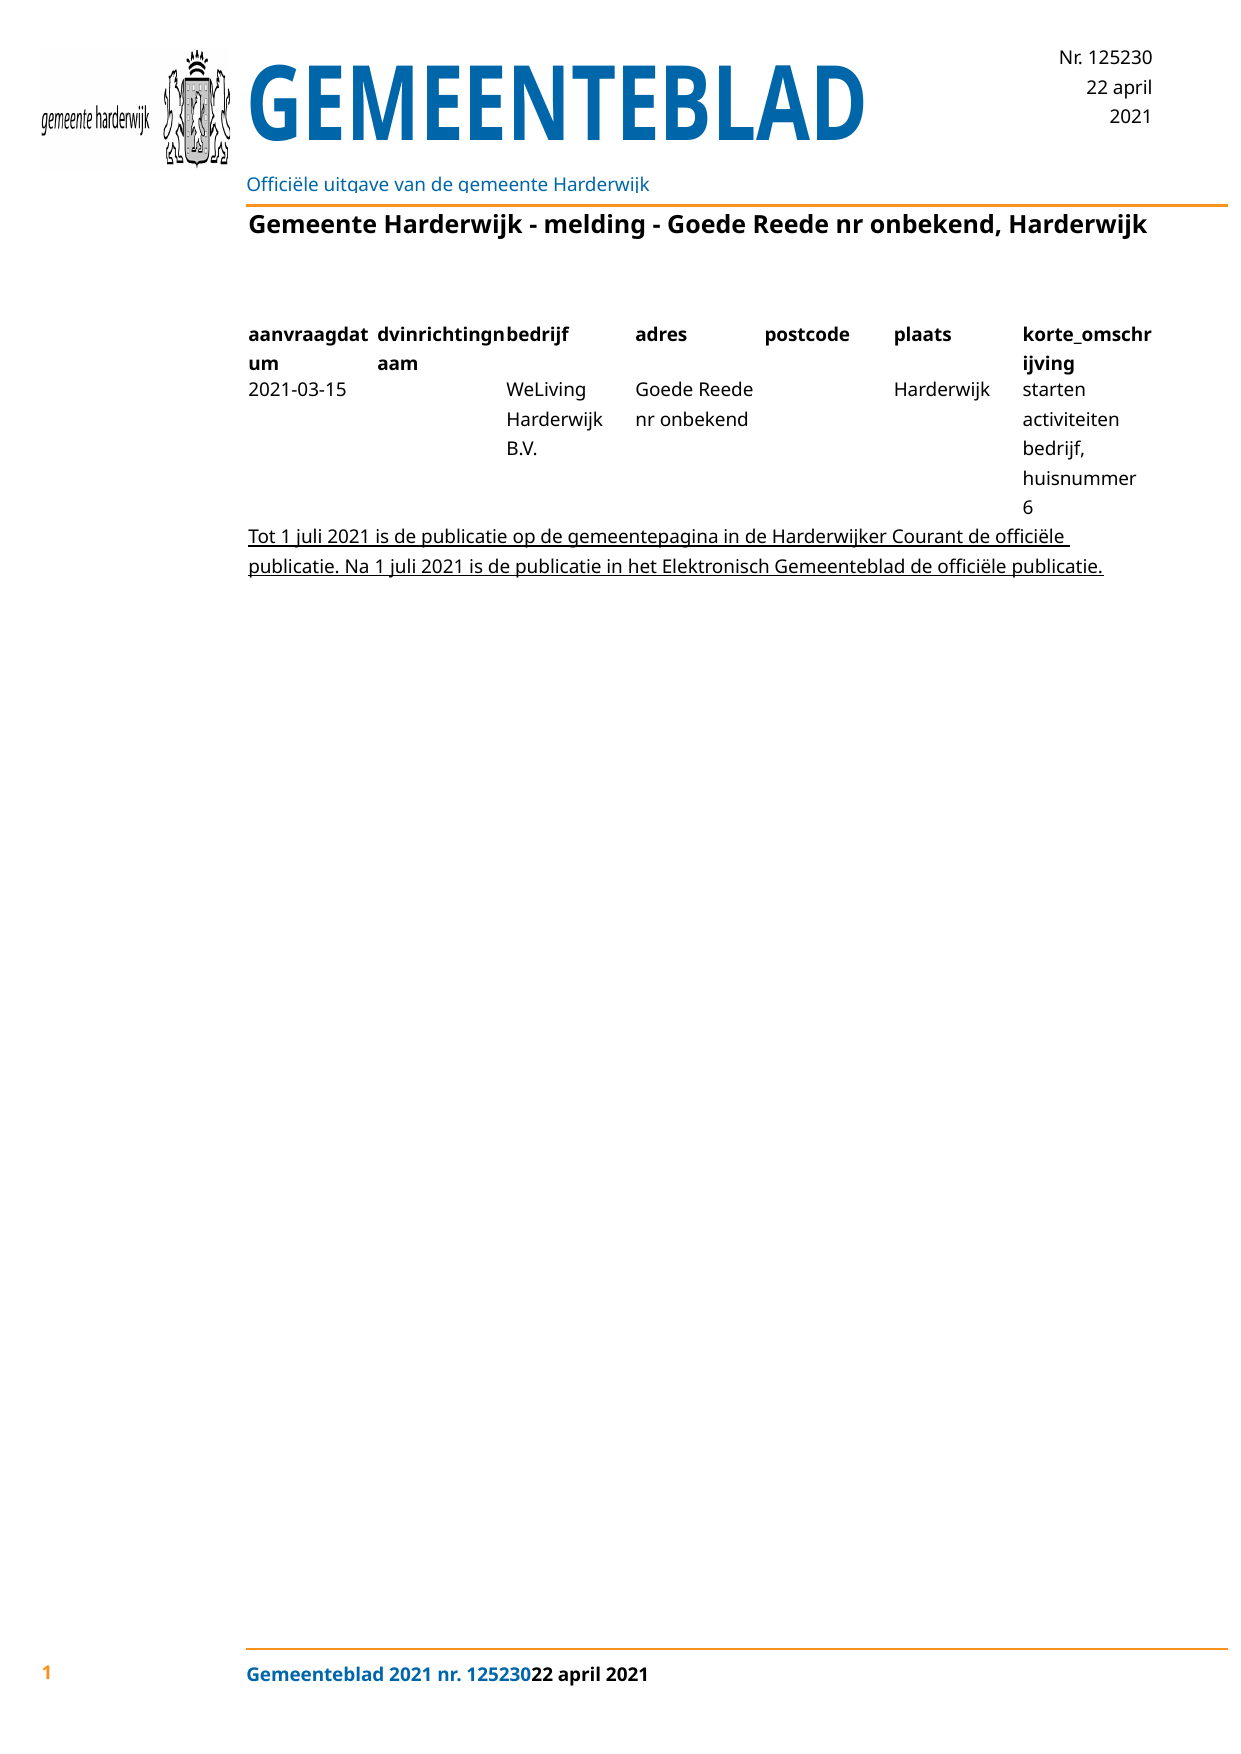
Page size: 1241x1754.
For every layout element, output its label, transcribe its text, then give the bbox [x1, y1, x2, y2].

table_cell WeLiving Harderwijk B.V. [506, 376, 635, 520]
table_header bedrijf [506, 321, 635, 376]
table_cell starten activiteiten bedrijf, huisnummer 6 [1023, 376, 1152, 520]
table_header korte_omschrijving [1023, 321, 1152, 376]
table_cell Goede Reede nr onbekend [635, 376, 764, 520]
table_header plaats [894, 321, 1022, 376]
table_header postcode [764, 321, 893, 376]
table_cell Harderwijk [894, 376, 1022, 520]
text Gemeente Harderwijk - melding - Goede Reede nr onbekend, Harderwijk [248, 207, 1152, 241]
table_cell [764, 376, 893, 520]
table_header dvinrichtingnaam [377, 321, 506, 376]
picture [41, 47, 231, 172]
table_cell [377, 376, 506, 520]
text Tot 1 juli 2021 is de publicatie op de gemeentepagina in de Harderwijker Courant de officiële publicatie. Na 1 juli 2021 is de publicatie in het Elektronisch Gemeenteblad de officiële publicatie. [248, 523, 1152, 579]
table_header aanvraagdatum [248, 321, 377, 376]
table_header adres [635, 321, 764, 376]
table_cell 2021-03-15 [248, 376, 377, 520]
